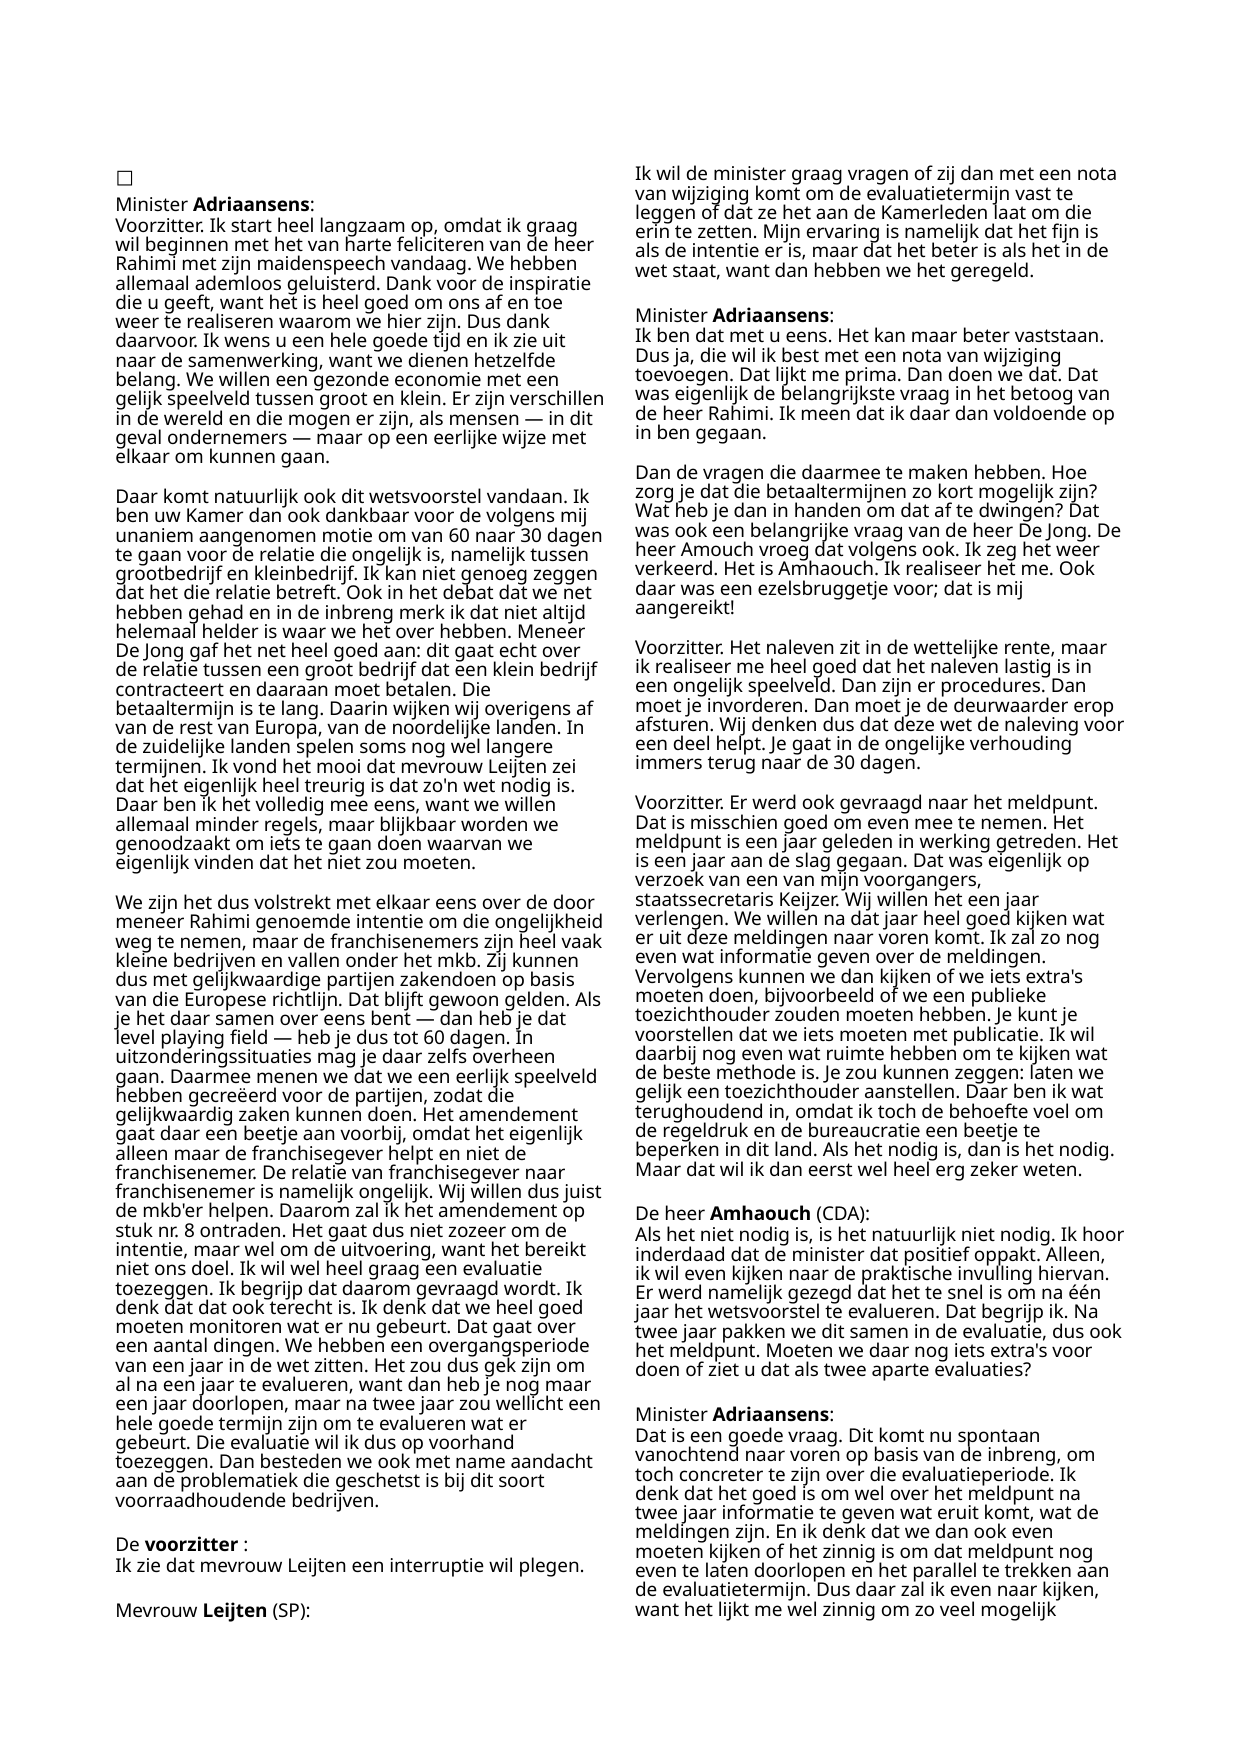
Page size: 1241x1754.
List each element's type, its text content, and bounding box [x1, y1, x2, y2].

text Minister Adriaansens: [115, 191, 605, 217]
text Mevrouw Leijten (SP): [115, 1597, 605, 1623]
text Ik wil de minister graag vragen of zij dan met een nota van wijziging komt om de evaluatietermijn vast te leggen of dat ze het aan de Kamerleden laat om die erin te zetten. Mijn ervaring is namelijk dat het fijn is als de intentie er is, maar dat het beter is als het in de wet staat, want dan hebben we het geregeld. [635, 165, 1125, 281]
text Als het niet nodig is, is het natuurlijk niet nodig. Ik hoor inderdaad dat de minister dat positief oppakt. Alleen, ik wil even kijken naar de praktische invulling hiervan. Er werd namelijk gezegd dat het te snel is om na één jaar het wetsvoorstel te evalueren. Dat begrijp ik. Na twee jaar pakken we dit samen in de evaluatie, dus ook het meldpunt. Moeten we daar nog iets extra's voor doen of ziet u dat als twee aparte evaluaties? [635, 1226, 1125, 1381]
text Voorzitter. Het naleven zit in de wettelijke rente, maar ik realiseer me heel goed dat het naleven lastig is in een ongelijk speelveld. Dan zijn er procedures. Dan moet je invorderen. Dan moet je de deurwaarder erop afsturen. Wij denken dus dat deze wet de naleving voor een deel helpt. Je gaat in de ongelijke verhouding immers terug naar de 30 dagen. [635, 639, 1125, 774]
text Minister Adriaansens: [635, 302, 1125, 327]
text ⬜ [115, 165, 605, 191]
text Minister Adriaansens: [635, 1401, 1125, 1427]
text De heer Amhaouch (CDA): [635, 1201, 1125, 1226]
text Ik zie dat mevrouw Leijten een interruptie wil plegen. [115, 1557, 605, 1577]
text Ik ben dat met u eens. Het kan maar beter vaststaan. Dus ja, die wil ik best met een nota van wijziging toevoegen. Dat lijkt me prima. Dan doen we dat. Dat was eigenlijk de belangrijkste vraag in het betoog van de heer Rahimi. Ik meen dat ik daar dan voldoende op in ben gegaan. [635, 327, 1125, 443]
text De voorzitter : [115, 1532, 605, 1557]
text Voorzitter. Er werd ook gevraagd naar het meldpunt. Dat is misschien goed om even mee te nemen. Het meldpunt is een jaar geleden in werking getreden. Het is een jaar aan de slag gegaan. Dat was eigenlijk op verzoek van een van mijn voorgangers, staatssecretaris Keijzer. Wij willen het een jaar verlengen. We willen na dat jaar heel goed kijken wat er uit deze meldingen naar voren komt. Ik zal zo nog even wat informatie geven over de meldingen. Vervolgens kunnen we dan kijken of we iets extra's moeten doen, bijvoorbeeld of we een publieke toezichthouder zouden moeten hebben. Je kunt je voorstellen dat we iets moeten met publicatie. Ik wil daarbij nog even wat ruimte hebben om te kijken wat de beste methode is. Je zou kunnen zeggen: laten we gelijk een toezichthouder aanstellen. Daar ben ik wat terughoudend in, omdat ik toch de behoefte voel om de regeldruk en de bureaucratie een beetje te beperken in dit land. Als het nodig is, dan is het nodig. Maar dat wil ik dan eerst wel heel erg zeker weten. [635, 794, 1125, 1180]
text Voorzitter. Ik start heel langzaam op, omdat ik graag wil beginnen met het van harte feliciteren van de heer Rahimi met zijn maidenspeech vandaag. We hebben allemaal ademloos geluisterd. Dank voor de inspiratie die u geeft, want het is heel goed om ons af en toe weer te realiseren waarom we hier zijn. Dus dank daarvoor. Ik wens u een hele goede tijd en ik zie uit naar de samenwerking, want we dienen hetzelfde belang. We willen een gezonde economie met een gelijk speelveld tussen groot en klein. Er zijn verschillen in de wereld en die mogen er zijn, als mensen — in dit geval ondernemers — maar op een eerlijke wijze met elkaar om kunnen gaan. [115, 217, 605, 467]
text Dat is een goede vraag. Dit komt nu spontaan vanochtend naar voren op basis van de inbreng, om toch concreter te zijn over die evaluatieperiode. Ik denk dat het goed is om wel over het meldpunt na twee jaar informatie te geven wat eruit komt, wat de meldingen zijn. En ik denk dat we dan ook even moeten kijken of het zinnig is om dat meldpunt nog even te laten doorlopen en het parallel te trekken aan de evaluatietermijn. Dus daar zal ik even naar kijken, want het lijkt me wel zinnig om zo veel mogelijk [635, 1427, 1125, 1620]
text Dan de vragen die daarmee te maken hebben. Hoe zorg je dat die betaaltermijnen zo kort mogelijk zijn? Wat heb je dan in handen om dat af te dwingen? Dat was ook een belangrijke vraag van de heer De Jong. De heer Amouch vroeg dat volgens ook. Ik zeg het weer verkeerd. Het is Amhaouch. Ik realiseer het me. Ook daar was een ezelsbruggetje voor; dat is mij aangereikt! [635, 464, 1125, 618]
text Daar komt natuurlijk ook dit wetsvoorstel vandaan. Ik ben uw Kamer dan ook dankbaar voor de volgens mij unaniem aangenomen motie om van 60 naar 30 dagen te gaan voor de relatie die ongelijk is, namelijk tussen grootbedrijf en kleinbedrijf. Ik kan niet genoeg zeggen dat het die relatie betreft. Ook in het debat dat we net hebben gehad en in de inbreng merk ik dat niet altijd helemaal helder is waar we het over hebben. Meneer De Jong gaf het net heel goed aan: dit gaat echt over de relatie tussen een groot bedrijf dat een klein bedrijf contracteert en daaraan moet betalen. Die betaaltermijn is te lang. Daarin wijken wij overigens af van de rest van Europa, van de noordelijke landen. In de zuidelijke landen spelen soms nog wel langere termijnen. Ik vond het mooi dat mevrouw Leijten zei dat het eigenlijk heel treurig is dat zo'n wet nodig is. Daar ben ik het volledig mee eens, want we willen allemaal minder regels, maar blijkbaar worden we genoodzaakt om iets te gaan doen waarvan we eigenlijk vinden dat het niet zou moeten. [115, 488, 605, 873]
text We zijn het dus volstrekt met elkaar eens over de door meneer Rahimi genoemde intentie om die ongelijkheid weg te nemen, maar de franchisenemers zijn heel vaak kleine bedrijven en vallen onder het mkb. Zij kunnen dus met gelijkwaardige partijen zakendoen op basis van die Europese richtlijn. Dat blijft gewoon gelden. Als je het daar samen over eens bent — dan heb je dat level playing field — heb je dus tot 60 dagen. In uitzonderingssituaties mag je daar zelfs overheen gaan. Daarmee menen we dat we een eerlijk speelveld hebben gecreëerd voor de partijen, zodat die gelijkwaardig zaken kunnen doen. Het amendement gaat daar een beetje aan voorbij, omdat het eigenlijk alleen maar de franchisegever helpt en niet de franchisenemer. De relatie van franchisegever naar franchisenemer is namelijk ongelijk. Wij willen dus juist de mkb'er helpen. Daarom zal ik het amendement op stuk nr. 8 ontraden. Het gaat dus niet zozeer om de intentie, maar wel om de uitvoering, want het bereikt niet ons doel. Ik wil wel heel graag een evaluatie toezeggen. Ik begrijp dat daarom gevraagd wordt. Ik denk dat dat ook terecht is. Ik denk dat we heel goed moeten monitoren wat er nu gebeurt. Dat gaat over een aantal dingen. We hebben een overgangsperiode van een jaar in de wet zitten. Het zou dus gek zijn om al na een jaar te evalueren, want dan heb je nog maar een jaar doorlopen, maar na twee jaar zou wellicht een hele goede termijn zijn om te evalueren wat er gebeurt. Die evaluatie wil ik dus op voorhand toezeggen. Dan besteden we ook met name aandacht aan de problematiek die geschetst is bij dit soort voorraadhoudende bedrijven. [115, 894, 605, 1511]
